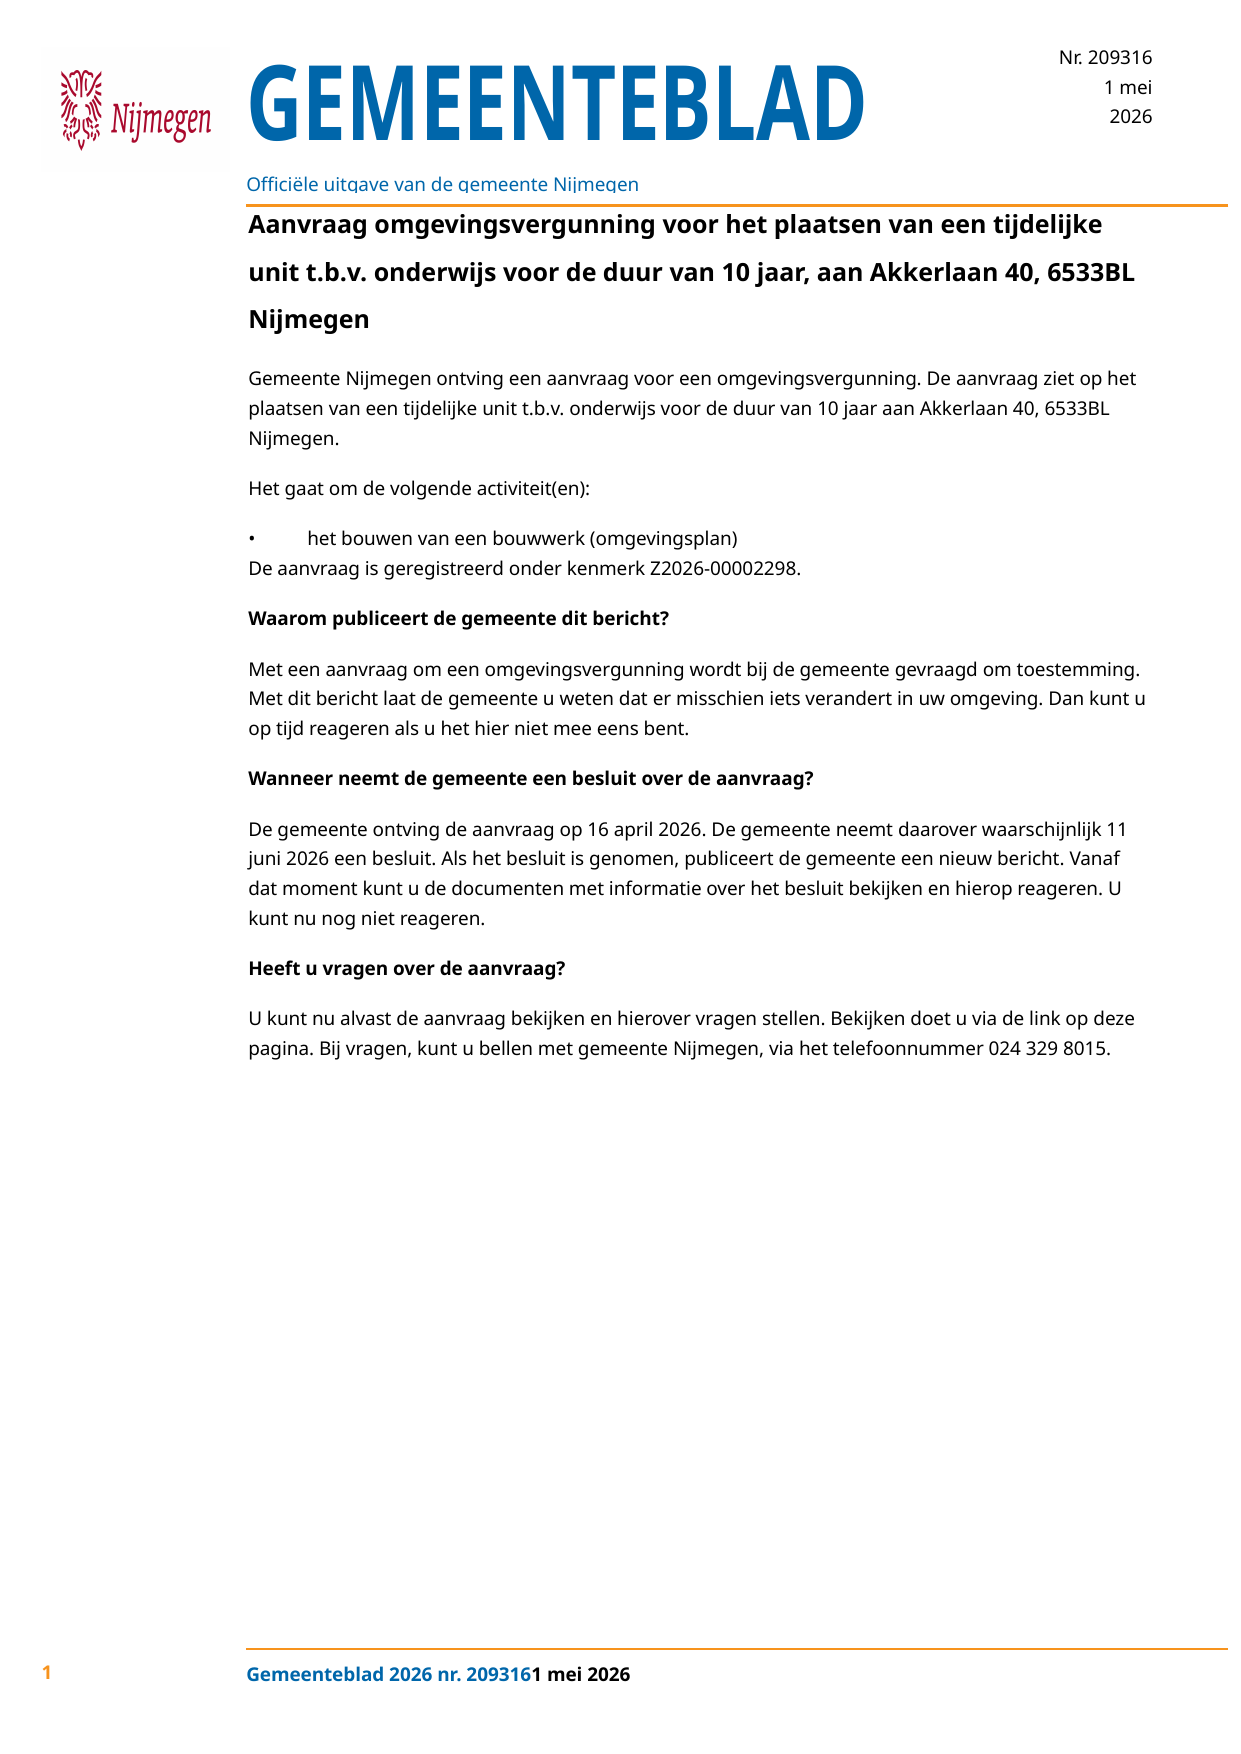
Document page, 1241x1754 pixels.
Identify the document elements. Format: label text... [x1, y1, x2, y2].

text U kunt nu alvast de aanvraag bekijken en hierover vragen stellen. Bekijken doet u via de link op deze pagina. Bij vragen, kunt u bellen met gemeente Nijmegen, via het telefoonnummer 024 329 8015. [248, 1006, 1152, 1061]
text Wanneer neemt de gemeente een besluit over de aanvraag? [248, 766, 1152, 791]
text De gemeente ontving de aanvraag op 16 april 2026. De gemeente neemt daarover waarschijnlijk 11 juni 2026 een besluit. Als het besluit is genomen, publiceert de gemeente een nieuw bericht. Vanaf dat moment kunt u de documenten met informatie over het besluit bekijken en hierop reageren. U kunt nu nog niet reageren. [248, 816, 1152, 930]
text Aanvraag omgevingsvergunning voor het plaatsen van een tijdelijke unit t.b.v. onderwijs voor de duur van 10 jaar, aan Akkerlaan 40, 6533BL Nijmegen [248, 207, 1152, 336]
text Gemeente Nijmegen ontving een aanvraag voor een omgevingsvergunning. De aanvraag ziet op het plaatsen van een tijdelijke unit t.b.v. onderwijs voor de duur van 10 jaar aan Akkerlaan 40, 6533BL Nijmegen. [248, 366, 1152, 450]
text Met een aanvraag om een omgevingsvergunning wordt bij de gemeente gevraagd om toestemming. Met dit bericht laat de gemeente u weten dat er misschien iets verandert in uw omgeving. Dan kunt u op tijd reageren als u het hier niet mee eens bent. [248, 656, 1152, 741]
text Waarom publiceert de gemeente dit bericht? [248, 606, 1152, 631]
text Het gaat om de volgende activiteit(en): [248, 475, 1152, 501]
picture [41, 47, 231, 172]
text De aanvraag is geregistreerd onder kenmerk Z2026-00002298. [248, 555, 1152, 581]
list het bouwen van een bouwwerk (omgevingsplan) [248, 526, 1152, 551]
text Heeft u vragen over de aanvraag? [248, 955, 1152, 981]
